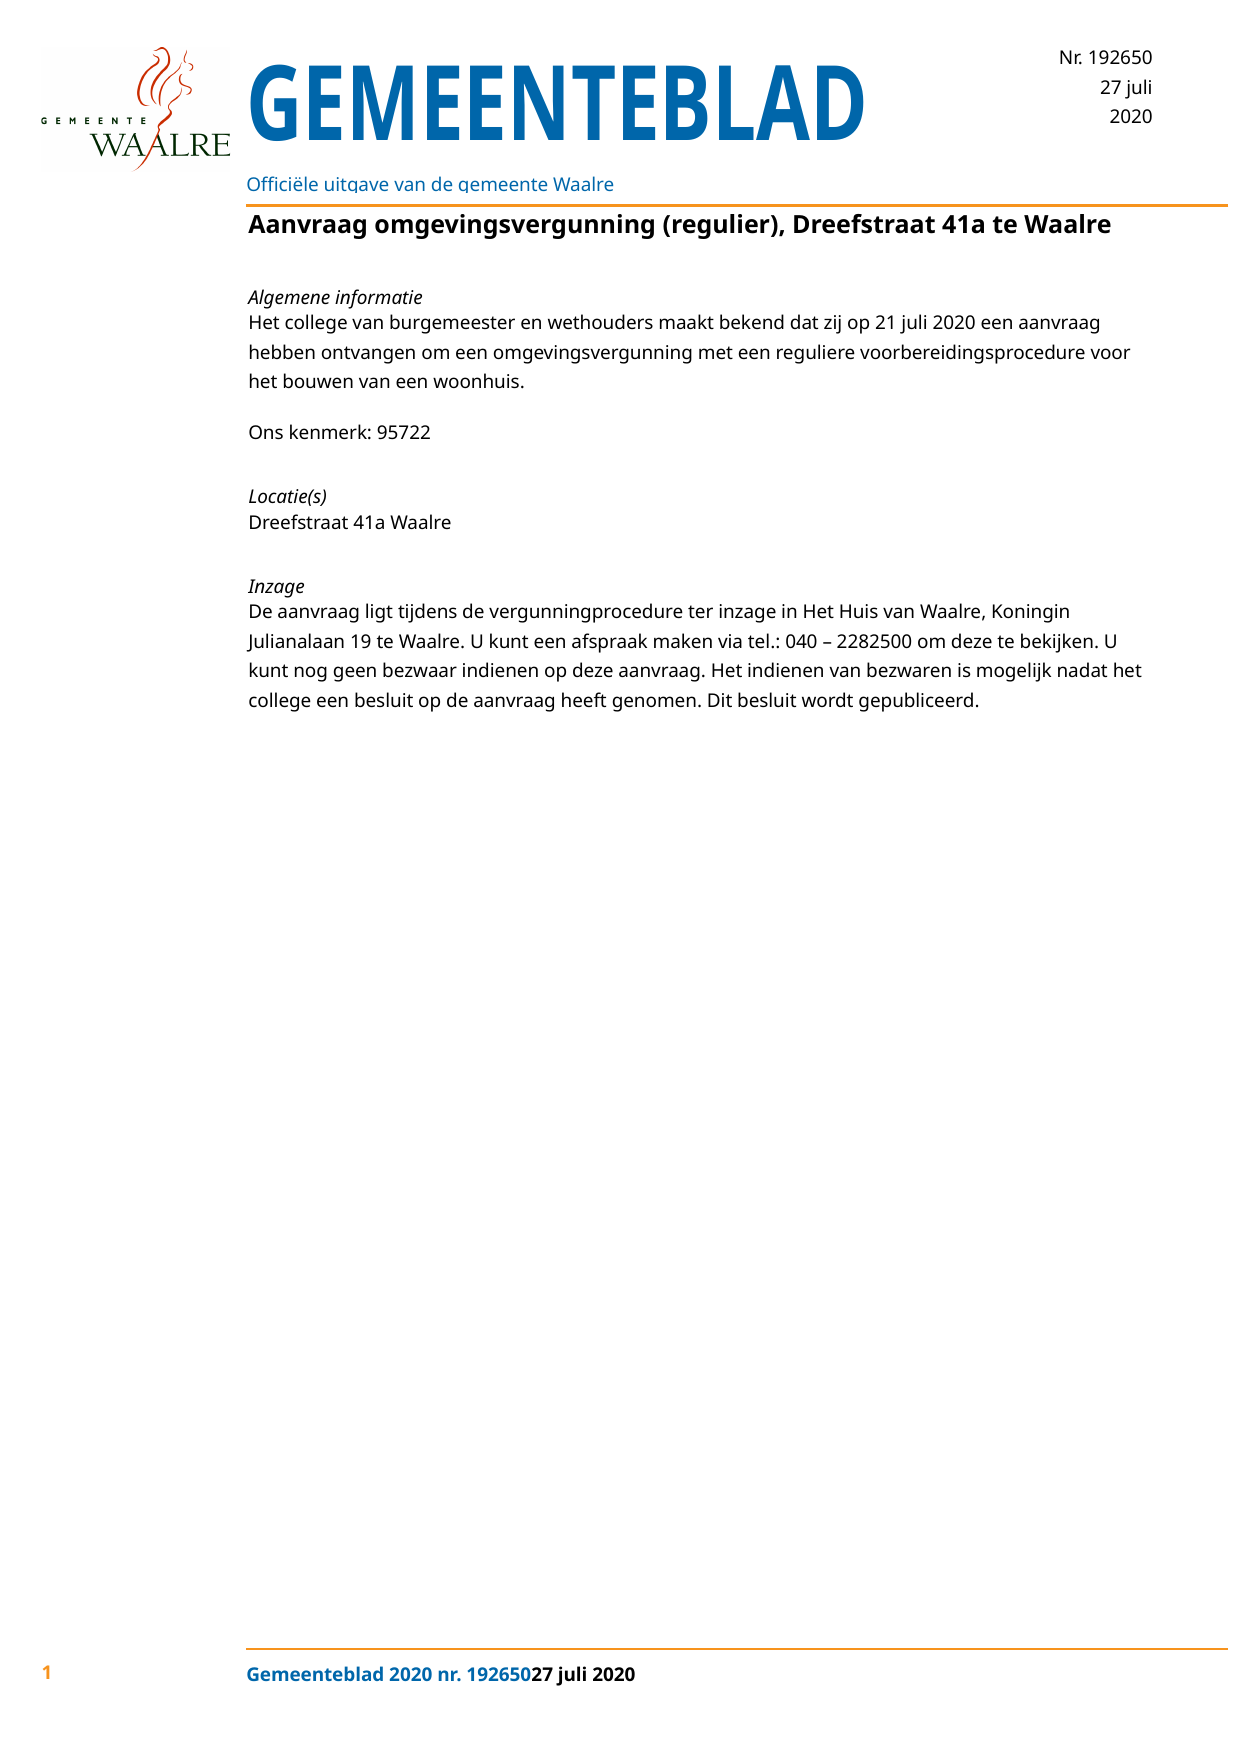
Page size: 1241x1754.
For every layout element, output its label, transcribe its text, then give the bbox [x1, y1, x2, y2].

text Ons kenmerk: 95722 [248, 419, 1152, 445]
text De aanvraag ligt tijdens de vergunningprocedure ter inzage in Het Huis van Waalre, Koningin Julianalaan 19 te Waalre. U kunt een afspraak maken via tel.: 040 – 2282500 om deze te bekijken. U kunt nog geen bezwaar indienen op deze aanvraag. Het indienen van bezwaren is mogelijk nadat het college een besluit op de aanvraag heeft genomen. Dit besluit wordt gepubliceerd. [248, 598, 1152, 713]
text Inzage [248, 573, 1152, 598]
text Locatie(s) [248, 483, 1152, 509]
text Aanvraag omgevingsvergunning (regulier), Dreefstraat 41a te Waalre [248, 207, 1152, 241]
text Dreefstraat 41a Waalre [248, 509, 1152, 534]
text Algemene informatie [248, 284, 1152, 309]
picture [41, 47, 231, 172]
text Het college van burgemeester en wethouders maakt bekend dat zij op 21 juli 2020 een aanvraag hebben ontvangen om een omgevingsvergunning met een reguliere voorbereidingsprocedure voor het bouwen van een woonhuis. [248, 309, 1152, 394]
